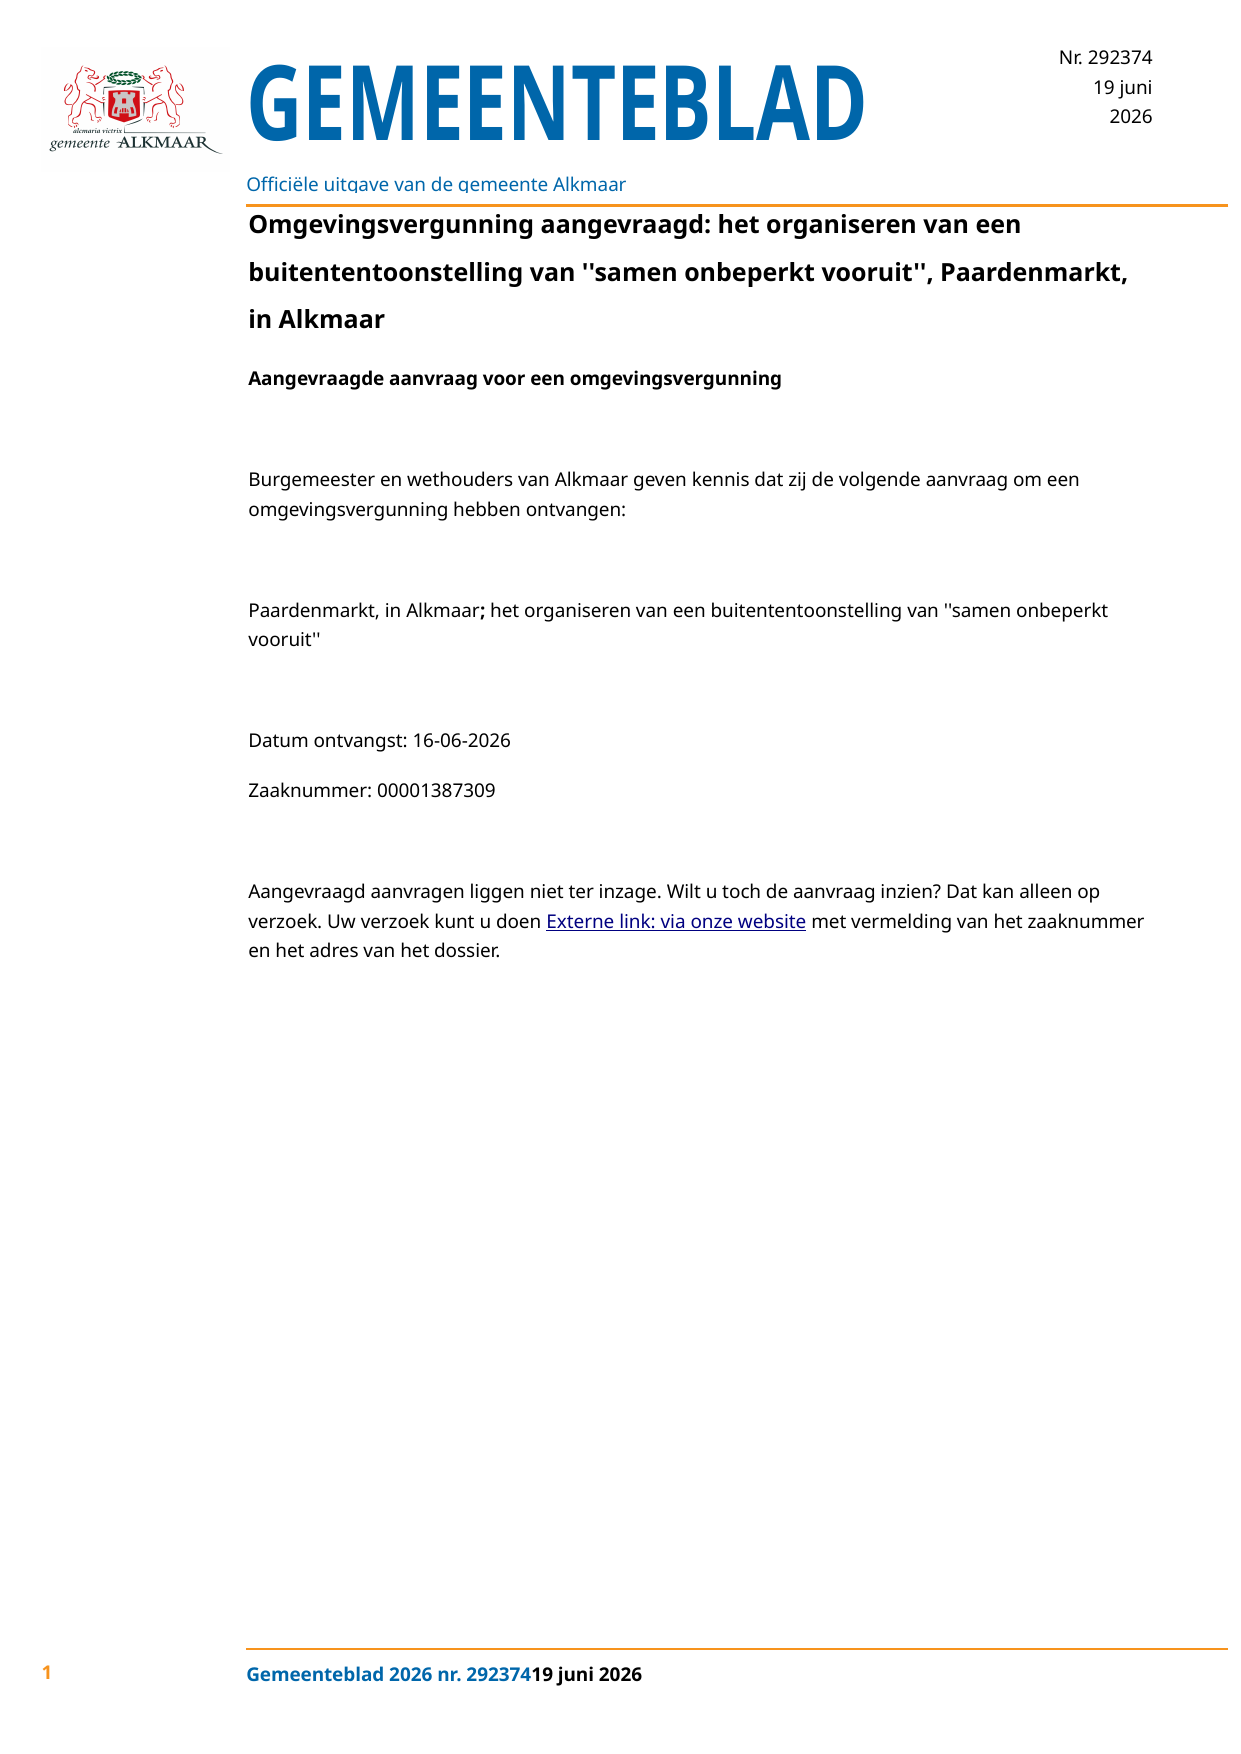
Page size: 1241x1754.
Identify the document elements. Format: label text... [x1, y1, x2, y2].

picture [41, 47, 231, 172]
text Omgevingsvergunning aangevraagd: het organiseren van een buitententoonstelling van ''samen onbeperkt vooruit'', Paardenmarkt, in Alkmaar [248, 207, 1152, 336]
text Zaaknummer: 00001387309 [248, 778, 1152, 803]
text Burgemeester en wethouders van Alkmaar geven kennis dat zij de volgende aanvraag om een omgevingsvergunning hebben ontvangen: [248, 466, 1152, 522]
text Paardenmarkt, in Alkmaar; het organiseren van een buitententoonstelling van ''samen onbeperkt vooruit'' [248, 597, 1152, 652]
text Aangevraagd aanvragen liggen niet ter inzage. Wilt u toch de aanvraag inzien? Dat kan alleen op verzoek. Uw verzoek kunt u doen Externe link: via onze website met vermelding van het zaaknummer en het adres van het dossier. [248, 878, 1152, 963]
text Datum ontvangst: 16-06-2026 [248, 727, 1152, 753]
text Aangevraagde aanvraag voor een omgevingsvergunning [248, 366, 1152, 391]
